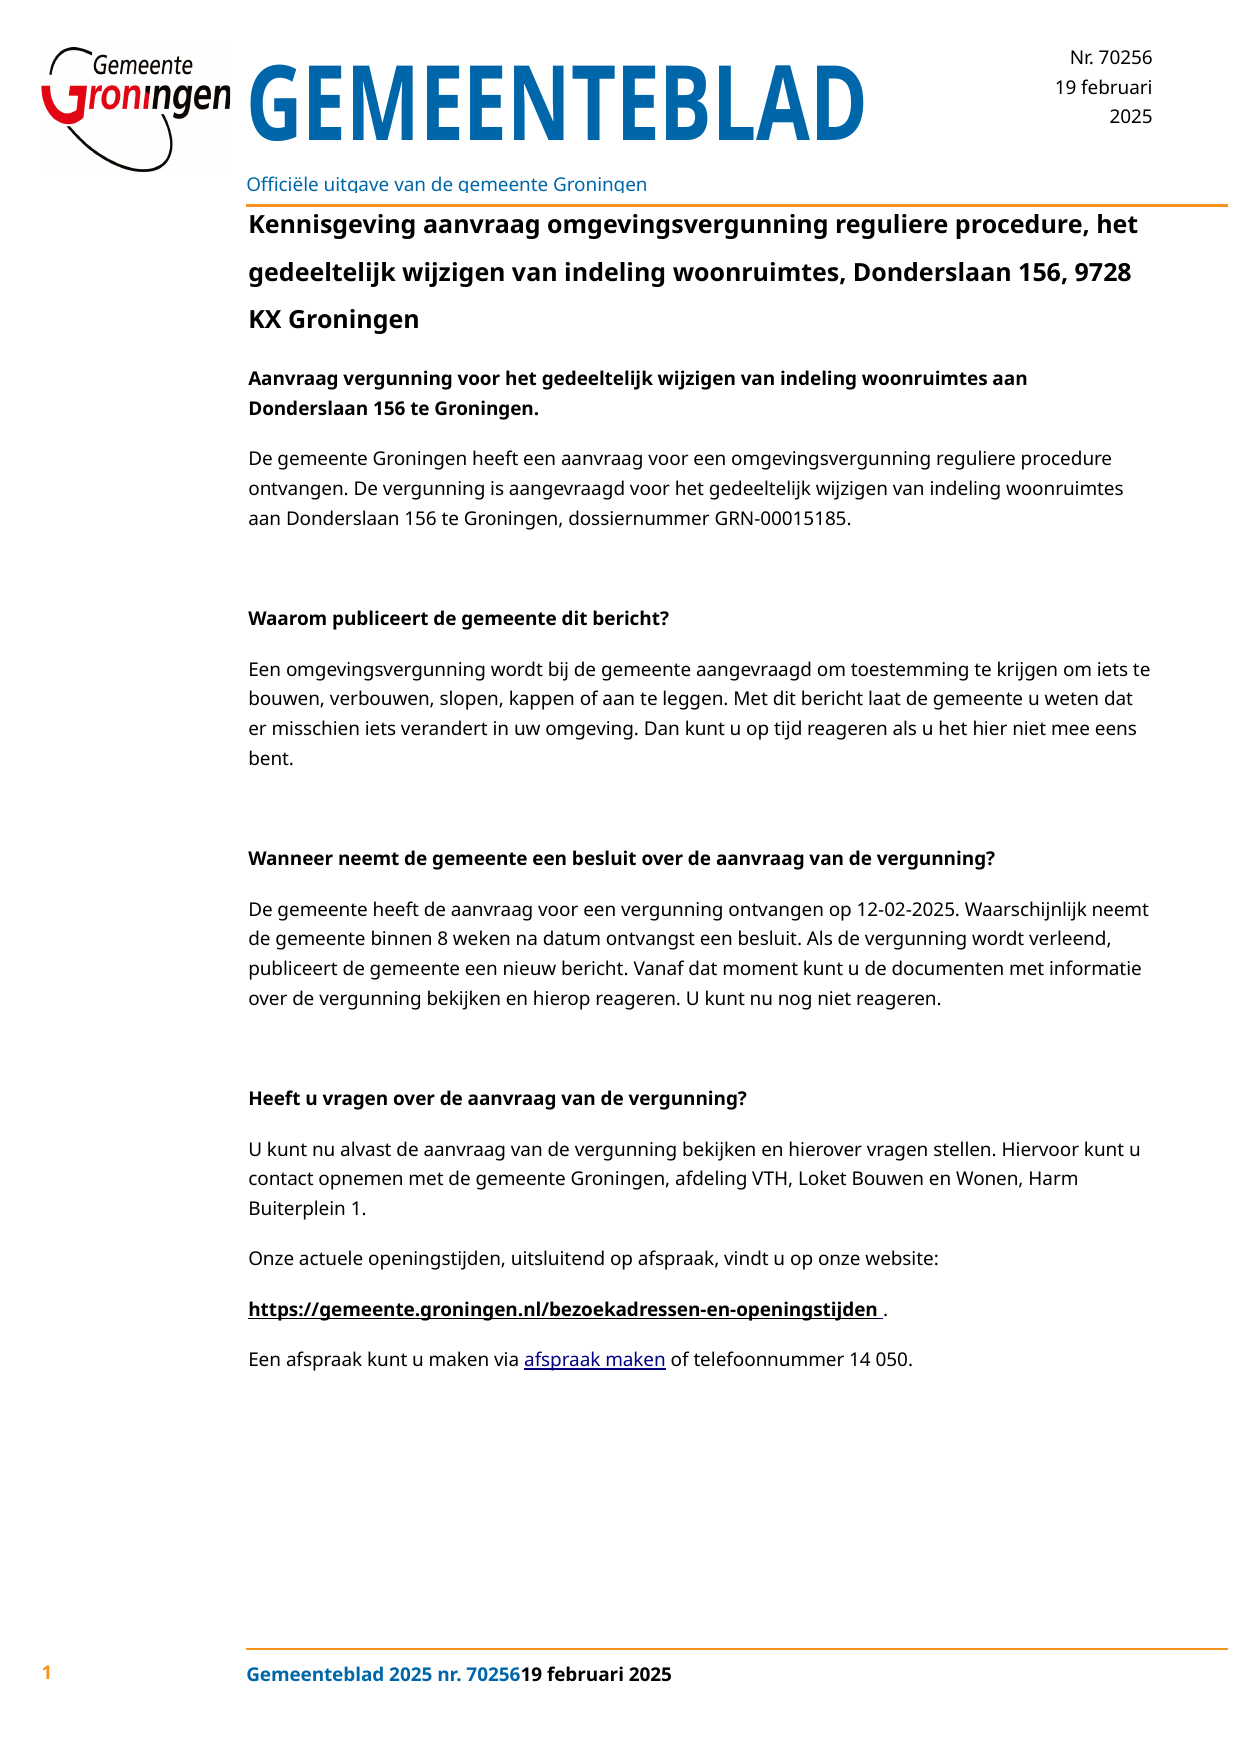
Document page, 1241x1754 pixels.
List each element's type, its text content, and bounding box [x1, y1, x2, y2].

text Een afspraak kunt u maken via afspraak maken of telefoonnummer 14 050. [248, 1346, 1152, 1372]
text De gemeente heeft de aanvraag voor een vergunning ontvangen op 12-02-2025. Waarschijnlijk neemt de gemeente binnen 8 weken na datum ontvangst een besluit. Als de vergunning wordt verleend, publiceert de gemeente een nieuw bericht. Vanaf dat moment kunt u de documenten met informatie over de vergunning bekijken en hierop reageren. U kunt nu nog niet reageren. [248, 896, 1152, 1010]
text Een omgevingsvergunning wordt bij de gemeente aangevraagd om toestemming te krijgen om iets te bouwen, verbouwen, slopen, kappen of aan te leggen. Met dit bericht laat de gemeente u weten dat er misschien iets verandert in uw omgeving. Dan kunt u op tijd reageren als u het hier niet mee eens bent. [248, 656, 1152, 770]
text Waarom publiceert de gemeente dit bericht? [248, 606, 1152, 631]
text Heeft u vragen over de aanvraag van de vergunning? [248, 1086, 1152, 1111]
text U kunt nu alvast de aanvraag van de vergunning bekijken en hierover vragen stellen. Hiervoor kunt u contact opnemen met de gemeente Groningen, afdeling VTH, Loket Bouwen en Wonen, Harm Buiterplein 1. [248, 1136, 1152, 1221]
text De gemeente Groningen heeft een aanvraag voor een omgevingsvergunning reguliere procedure ontvangen. De vergunning is aangevraagd voor het gedeeltelijk wijzigen van indeling woonruimtes aan Donderslaan 156 te Groningen, dossiernummer GRN-00015185. [248, 446, 1152, 530]
text Aanvraag vergunning voor het gedeeltelijk wijzigen van indeling woonruimtes aan Donderslaan 156 te Groningen. [248, 366, 1152, 421]
text https://gemeente.groningen.nl/bezoekadressen-en-openingstijden . [248, 1296, 1152, 1322]
picture [41, 47, 231, 172]
text Kennisgeving aanvraag omgevingsvergunning reguliere procedure, het gedeeltelijk wijzigen van indeling woonruimtes, Donderslaan 156, 9728 KX Groningen [248, 207, 1152, 336]
text Onze actuele openingstijden, uitsluitend op afspraak, vindt u op onze website: [248, 1246, 1152, 1271]
text Wanneer neemt de gemeente een besluit over de aanvraag van de vergunning? [248, 846, 1152, 871]
